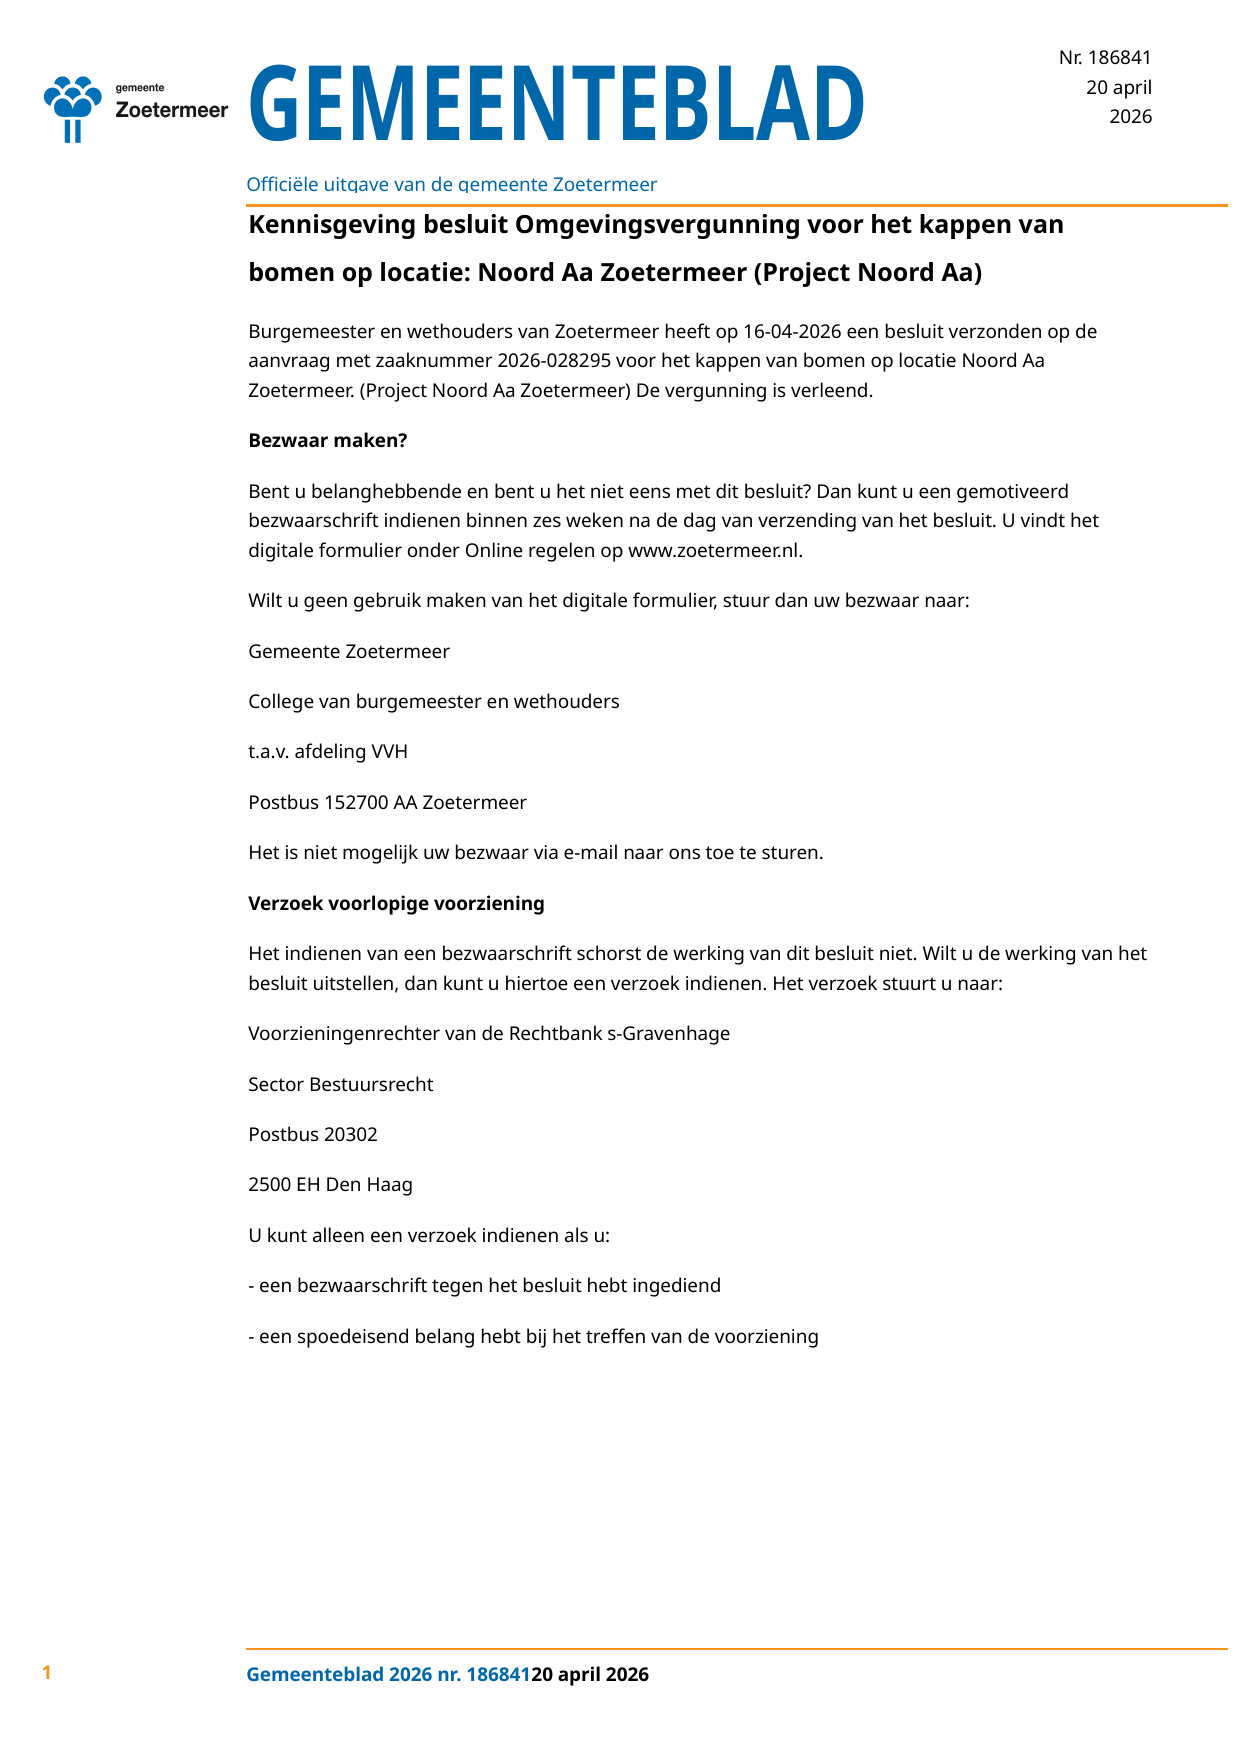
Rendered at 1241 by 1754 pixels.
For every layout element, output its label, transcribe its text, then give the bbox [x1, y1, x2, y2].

text - een bezwaarschrift tegen het besluit hebt ingediend [248, 1272, 1152, 1298]
text Burgemeester en wethouders van Zoetermeer heeft op 16-04-2026 een besluit verzonden op de aanvraag met zaaknummer 2026-028295 voor het kappen van bomen op locatie Noord Aa Zoetermeer. (Project Noord Aa Zoetermeer) De vergunning is verleend. [248, 318, 1152, 403]
text Het is niet mogelijk uw bezwaar via e-mail naar ons toe te sturen. [248, 839, 1152, 865]
picture [41, 47, 231, 172]
text Wilt u geen gebruik maken van het digitale formulier, stuur dan uw bezwaar naar: [248, 587, 1152, 613]
text Gemeente Zoetermeer [248, 638, 1152, 664]
text Kennisgeving besluit Omgevingsvergunning voor het kappen van bomen op locatie: Noord Aa Zoetermeer (Project Noord Aa) [248, 207, 1152, 288]
text 2500 EH Den Haag [248, 1172, 1152, 1197]
text t.a.v. afdeling VVH [248, 739, 1152, 764]
text College van burgemeester en wethouders [248, 688, 1152, 714]
text - een spoedeisend belang hebt bij het treffen van de voorziening [248, 1323, 1152, 1349]
text Voorzieningenrechter van de Rechtbank s-Gravenhage [248, 1020, 1152, 1046]
text Postbus 20302 [248, 1121, 1152, 1147]
text Postbus 152700 AA Zoetermeer [248, 789, 1152, 815]
text Bent u belanghebbende en bent u het niet eens met dit besluit? Dan kunt u een gemotiveerd bezwaarschrift indienen binnen zes weken na de dag van verzending van het besluit. U vindt het digitale formulier onder Online regelen op www.zoetermeer.nl. [248, 478, 1152, 563]
text Het indienen van een bezwaarschrift schorst de werking van dit besluit niet. Wilt u de werking van het besluit uitstellen, dan kunt u hiertoe een verzoek indienen. Het verzoek stuurt u naar: [248, 940, 1152, 996]
text Verzoek voorlopige voorziening [248, 890, 1152, 916]
text Bezwaar maken? [248, 427, 1152, 453]
text U kunt alleen een verzoek indienen als u: [248, 1222, 1152, 1248]
text Sector Bestuursrecht [248, 1071, 1152, 1097]
